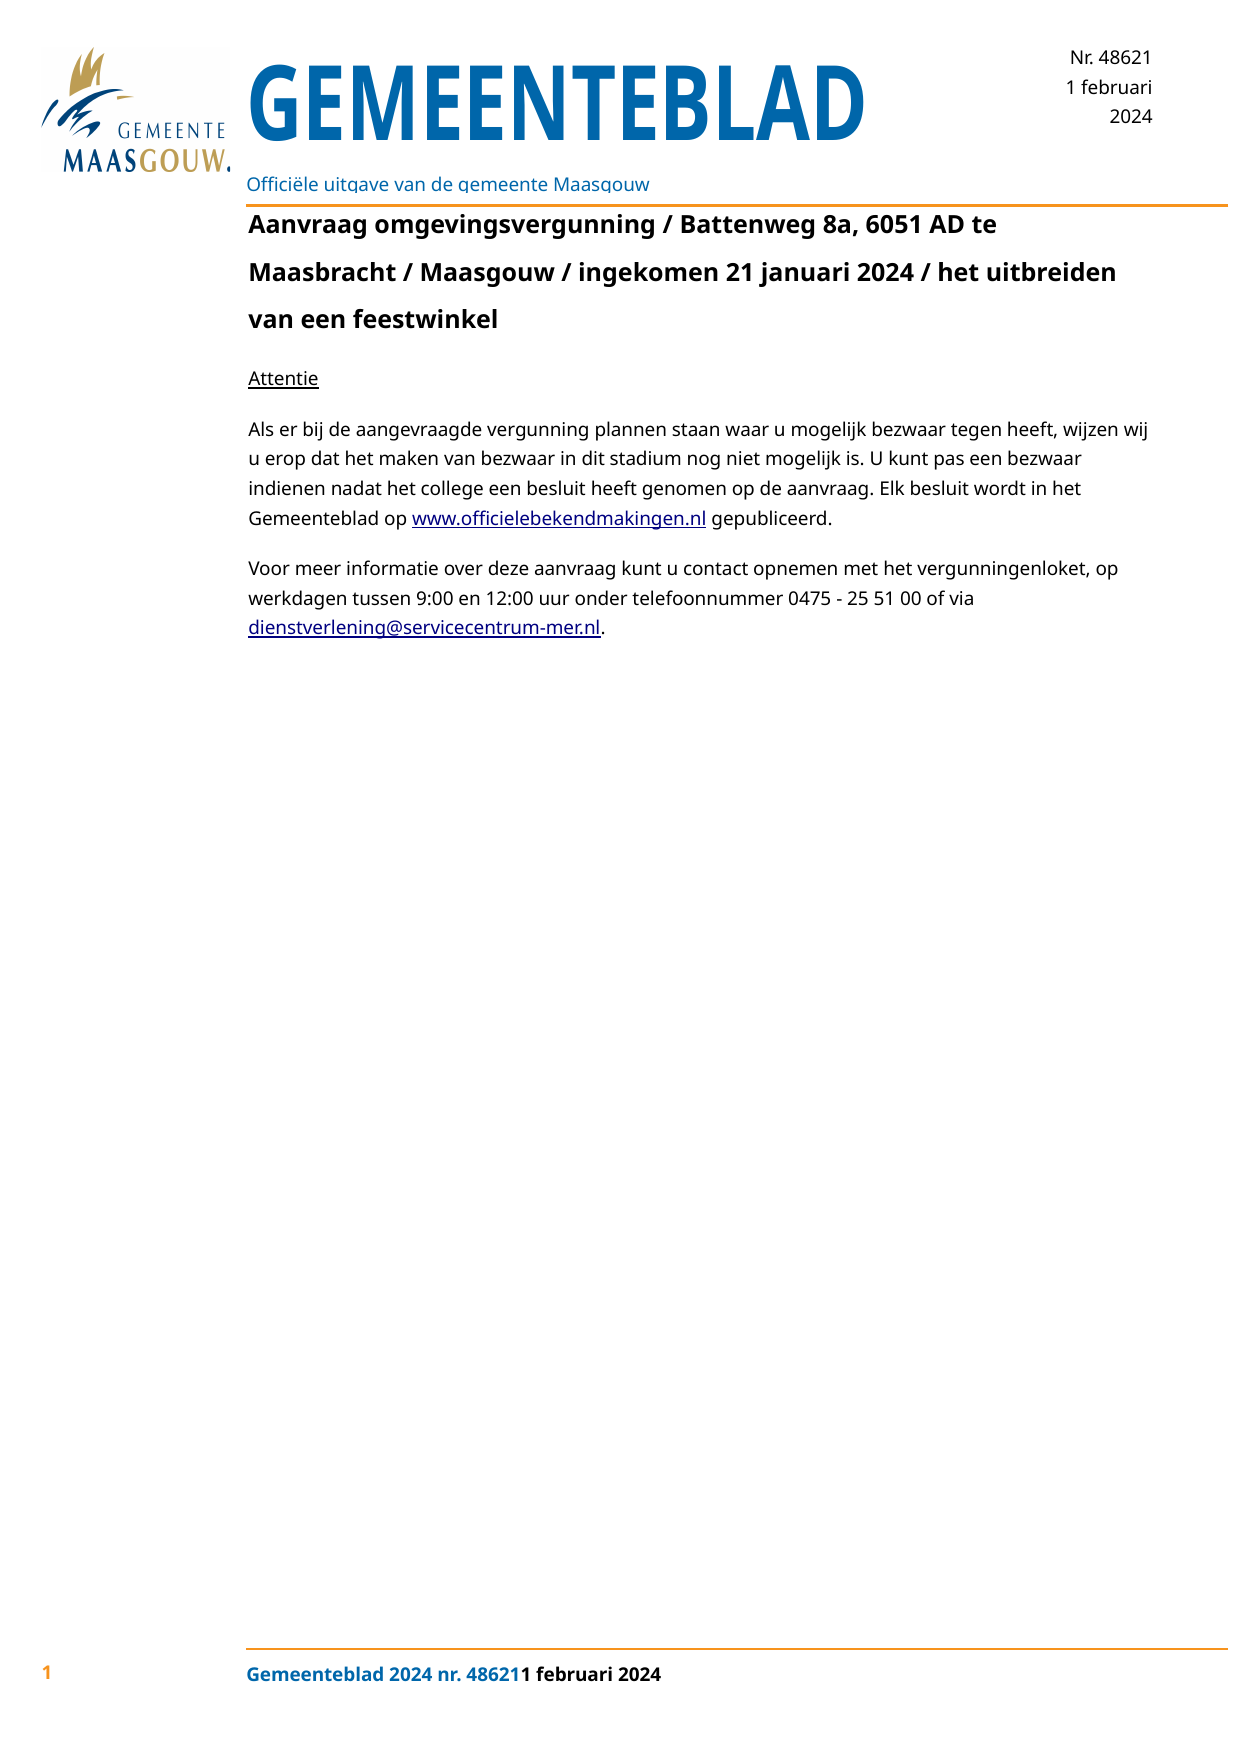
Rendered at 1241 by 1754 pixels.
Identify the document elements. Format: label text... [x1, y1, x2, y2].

text Als er bij de aangevraagde vergunning plannen staan waar u mogelijk bezwaar tegen heeft, wijzen wij u erop dat het maken van bezwaar in dit stadium nog niet mogelijk is. U kunt pas een bezwaar indienen nadat het college een besluit heeft genomen op de aanvraag. Elk besluit wordt in het Gemeenteblad op www.officielebekendmakingen.nl gepubliceerd. [248, 416, 1152, 530]
text Attentie [248, 366, 1152, 391]
text Aanvraag omgevingsvergunning / Battenweg 8a, 6051 AD te Maasbracht / Maasgouw / ingekomen 21 januari 2024 / het uitbreiden van een feestwinkel [248, 207, 1152, 336]
picture [41, 47, 231, 172]
text Voor meer informatie over deze aanvraag kunt u contact opnemen met het vergunningenloket, op werkdagen tussen 9:00 en 12:00 uur onder telefoonnummer 0475 - 25 51 00 of via dienstverlening@servicecentrum-mer.nl. [248, 555, 1152, 640]
